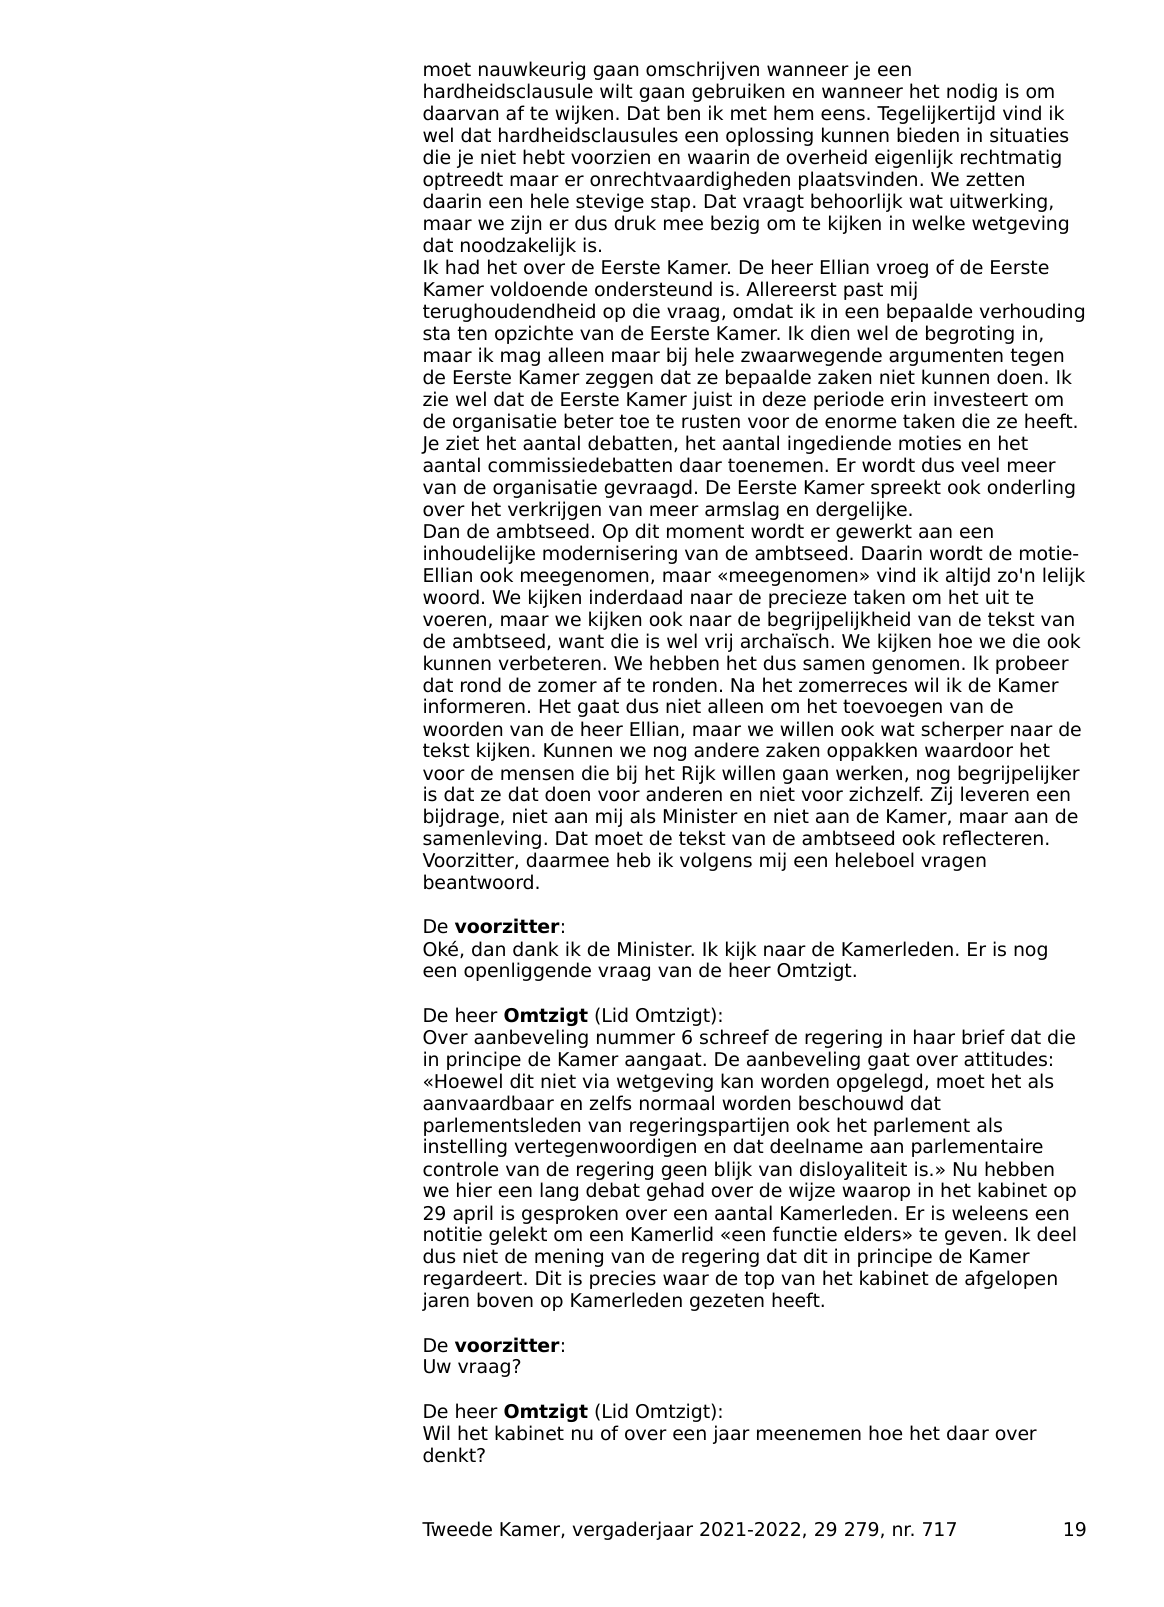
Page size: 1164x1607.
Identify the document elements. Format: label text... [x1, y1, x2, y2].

text De voorzitter: [422, 1334, 1087, 1356]
text Voorzitter, daarmee heb ik volgens mij een heleboel vragen beantwoord. [422, 850, 1087, 894]
text De voorzitter: [422, 916, 1087, 938]
text De heer Omtzigt (Lid Omtzigt): [422, 1401, 1087, 1423]
text Oké, dan dank ik de Minister. Ik kijk naar de Kamerleden. Er is nog een openliggende vraag van de heer Omtzigt. [422, 938, 1087, 982]
text Wil het kabinet nu of over een jaar meenemen hoe het daar over denkt? [422, 1423, 1087, 1467]
text De heer Omtzigt (Lid Omtzigt): [422, 1004, 1087, 1027]
text Ik had het over de Eerste Kamer. De heer Ellian vroeg of de Eerste Kamer voldoende ondersteund is. Allereerst past mij terughoudendheid op die vraag, omdat ik in een bepaalde verhouding sta ten opzichte van de Eerste Kamer. Ik dien wel de begroting in, maar ik mag alleen maar bij hele zwaarwegende argumenten tegen de Eerste Kamer zeggen dat ze bepaalde zaken niet kunnen doen. Ik zie wel dat de Eerste Kamer juist in deze periode erin investeert om de organisatie beter toe te rusten voor de enorme taken die ze heeft. Je ziet het aantal debatten, het aantal ingediende moties en het aantal commissiedebatten daar toenemen. Er wordt dus veel meer van de organisatie gevraagd. De Eerste Kamer spreekt ook onderling over het verkrijgen van meer armslag en dergelijke. [422, 257, 1087, 521]
text Over aanbeveling nummer 6 schreef de regering in haar brief dat die in principe de Kamer aangaat. De aanbeveling gaat over attitudes: «Hoewel dit niet via wetgeving kan worden opgelegd, moet het als aanvaardbaar en zelfs normaal worden beschouwd dat parlementsleden van regeringspartijen ook het parlement als instelling vertegenwoordigen en dat deelname aan parlementaire controle van de regering geen blijk van disloyaliteit is.» Nu hebben we hier een lang debat gehad over de wijze waarop in het kabinet op 29 april is gesproken over een aantal Kamerleden. Er is weleens een notitie gelekt om een Kamerlid «een functie elders» te geven. Ik deel dus niet de mening van de regering dat dit in principe de Kamer regardeert. Dit is precies waar de top van het kabinet de afgelopen jaren boven op Kamerleden gezeten heeft. [422, 1027, 1087, 1312]
text Uw vraag? [422, 1356, 1087, 1378]
text Dan de ambtseed. Op dit moment wordt er gewerkt aan een inhoudelijke modernisering van de ambtseed. Daarin wordt de motie-Ellian ook meegenomen, maar «meegenomen» vind ik altijd zo'n lelijk woord. We kijken inderdaad naar de precieze taken om het uit te voeren, maar we kijken ook naar de begrijpelijkheid van de tekst van de ambtseed, want die is wel vrij archaïsch. We kijken hoe we die ook kunnen verbeteren. We hebben het dus samen genomen. Ik probeer dat rond de zomer af te ronden. Na het zomerreces wil ik de Kamer informeren. Het gaat dus niet alleen om het toevoegen van de woorden van de heer Ellian, maar we willen ook wat scherper naar de tekst kijken. Kunnen we nog andere zaken oppakken waardoor het voor de mensen die bij het Rijk willen gaan werken, nog begrijpelijker is dat ze dat doen voor anderen en niet voor zichzelf. Zij leveren een bijdrage, niet aan mij als Minister en niet aan de Kamer, maar aan de samenleving. Dat moet de tekst van de ambtseed ook reflecteren. [422, 521, 1087, 850]
text moet nauwkeurig gaan omschrijven wanneer je een hardheidsclausule wilt gaan gebruiken en wanneer het nodig is om daarvan af te wijken. Dat ben ik met hem eens. Tegelijkertijd vind ik wel dat hardheidsclausules een oplossing kunnen bieden in situaties die je niet hebt voorzien en waarin de overheid eigenlijk rechtmatig optreedt maar er onrechtvaardigheden plaatsvinden. We zetten daarin een hele stevige stap. Dat vraagt behoorlijk wat uitwerking, maar we zijn er dus druk mee bezig om te kijken in welke wetgeving dat noodzakelijk is. [422, 59, 1087, 257]
